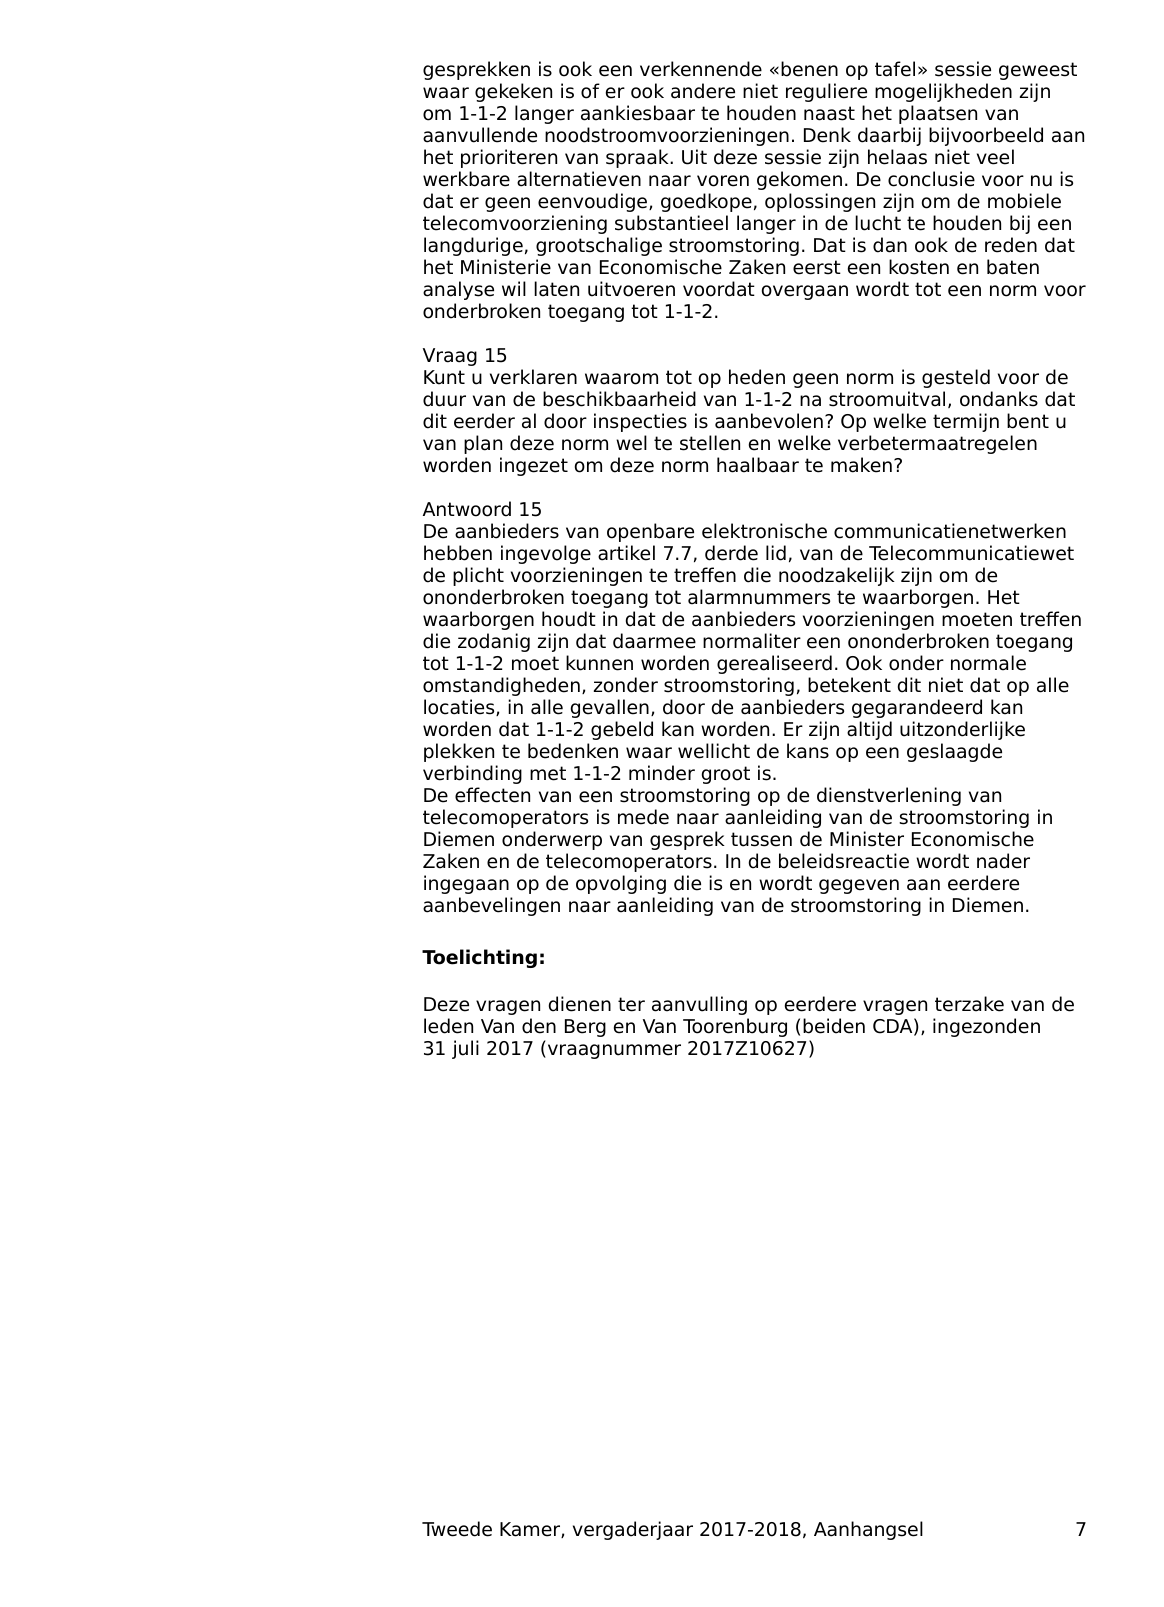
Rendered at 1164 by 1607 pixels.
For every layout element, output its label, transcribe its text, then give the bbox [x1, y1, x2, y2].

text De aanbieders van openbare elektronische communicatienetwerken hebben ingevolge artikel 7.7, derde lid, van de Telecommunicatiewet de plicht voorzieningen te treffen die noodzakelijk zijn om de ononderbroken toegang tot alarmnummers te waarborgen. Het waarborgen houdt in dat de aanbieders voorzieningen moeten treffen die zodanig zijn dat daarmee normaliter een ononderbroken toegang tot 1-1-2 moet kunnen worden gerealiseerd. Ook onder normale omstandigheden, zonder stroomstoring, betekent dit niet dat op alle locaties, in alle gevallen, door de aanbieders gegarandeerd kan worden dat 1-1-2 gebeld kan worden. Er zijn altijd uitzonderlijke plekken te bedenken waar wellicht de kans op een geslaagde verbinding met 1-1-2 minder groot is. [422, 521, 1087, 785]
text Deze vragen dienen ter aanvulling op eerdere vragen terzake van de leden Van den Berg en Van Toorenburg (beiden CDA), ingezonden 31 juli 2017 (vraagnummer 2017Z10627) [422, 994, 1087, 1059]
subtitle Toelichting: [422, 947, 1087, 969]
text Antwoord 15 [422, 499, 1087, 521]
text Vraag 15 [422, 345, 1087, 367]
text De effecten van een stroomstoring op de dienstverlening van telecomoperators is mede naar aanleiding van de stroomstoring in Diemen onderwerp van gesprek tussen de Minister Economische Zaken en de telecomoperators. In de beleidsreactie wordt nader ingegaan op de opvolging die is en wordt gegeven aan eerdere aanbevelingen naar aanleiding van de stroomstoring in Diemen. [422, 785, 1087, 917]
text gesprekken is ook een verkennende «benen op tafel» sessie geweest waar gekeken is of er ook andere niet reguliere mogelijkheden zijn om 1-1-2 langer aankiesbaar te houden naast het plaatsen van aanvullende noodstroomvoorzieningen. Denk daarbij bijvoorbeeld aan het prioriteren van spraak. Uit deze sessie zijn helaas niet veel werkbare alternatieven naar voren gekomen. De conclusie voor nu is dat er geen eenvoudige, goedkope, oplossingen zijn om de mobiele telecomvoorziening substantieel langer in de lucht te houden bij een langdurige, grootschalige stroomstoring. Dat is dan ook de reden dat het Ministerie van Economische Zaken eerst een kosten en baten analyse wil laten uitvoeren voordat overgaan wordt tot een norm voor onderbroken toegang tot 1-1-2. [422, 59, 1087, 323]
text Kunt u verklaren waarom tot op heden geen norm is gesteld voor de duur van de beschikbaarheid van 1-1-2 na stroomuitval, ondanks dat dit eerder al door inspecties is aanbevolen? Op welke termijn bent u van plan deze norm wel te stellen en welke verbetermaatregelen worden ingezet om deze norm haalbaar te maken? [422, 367, 1087, 477]
